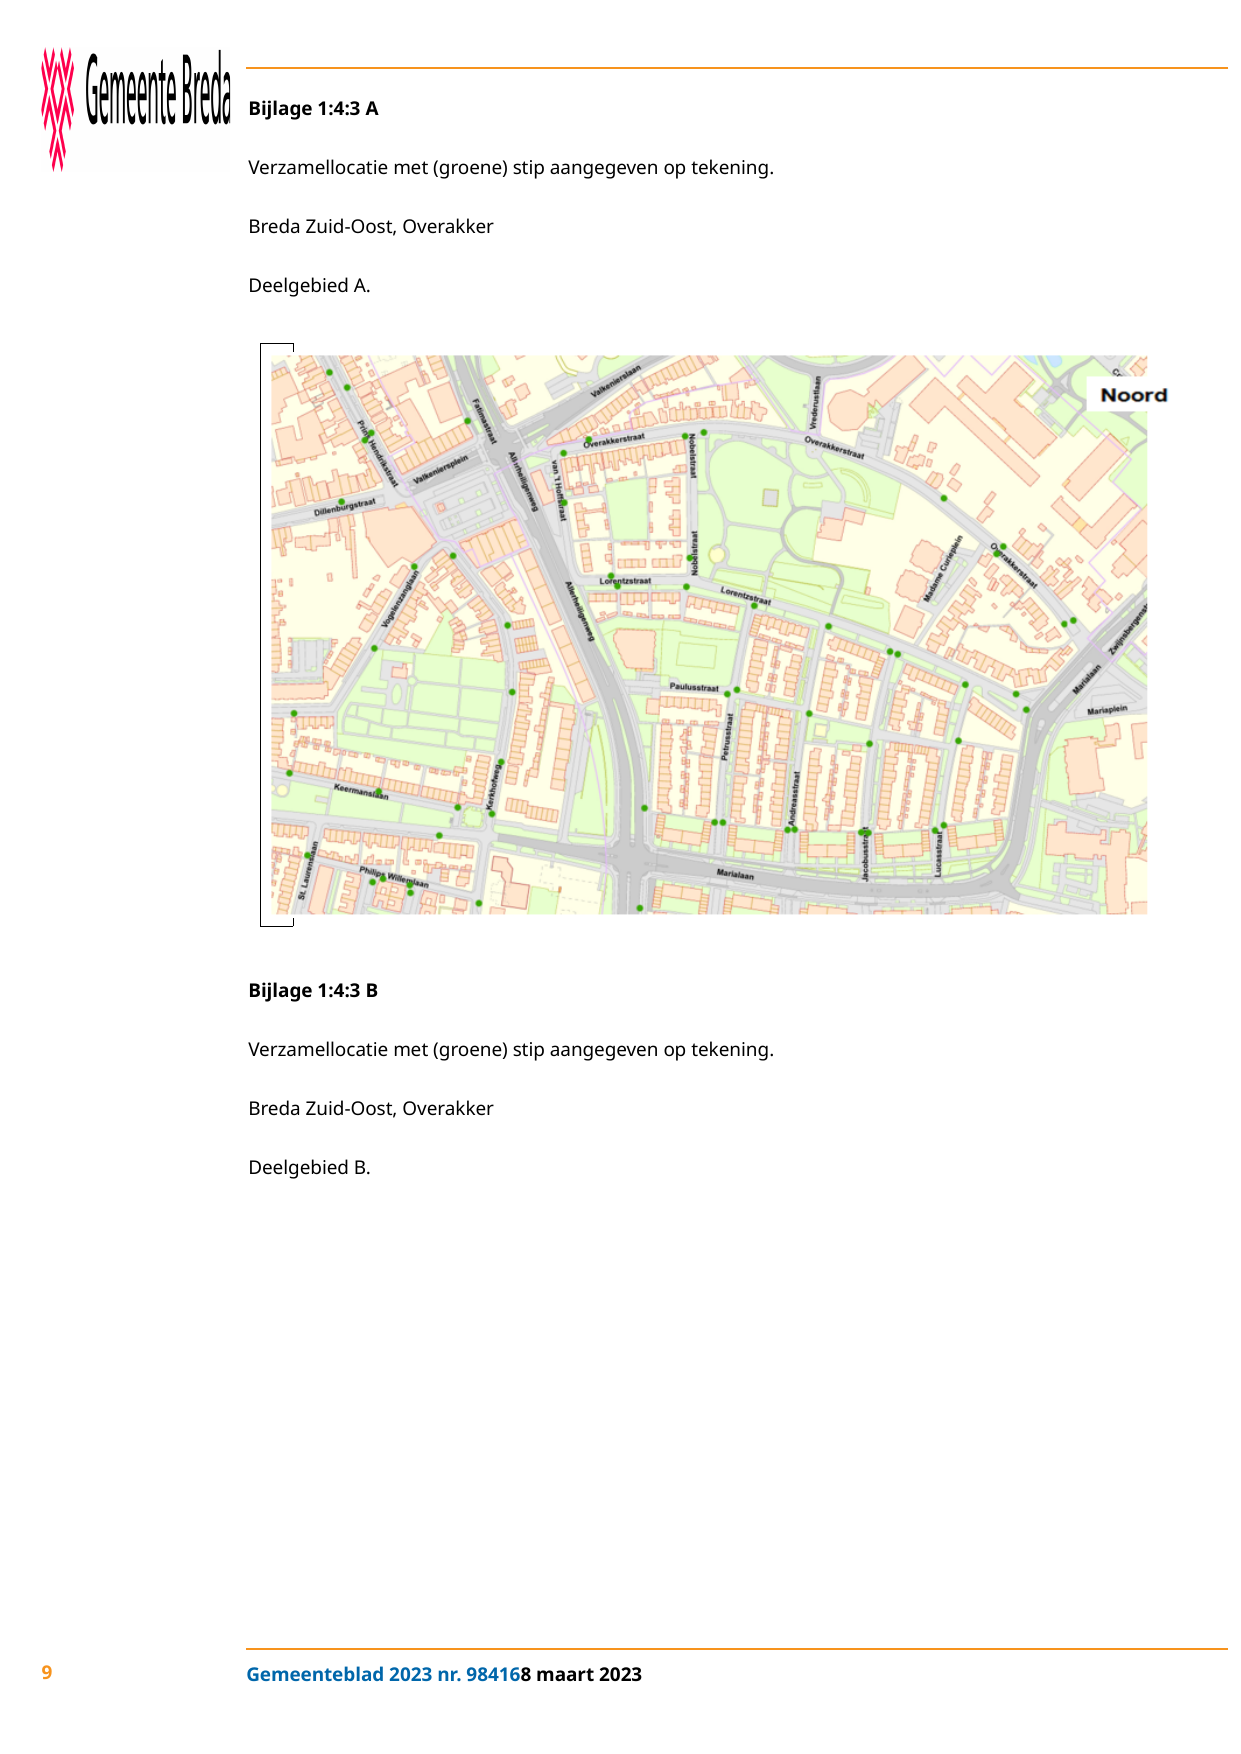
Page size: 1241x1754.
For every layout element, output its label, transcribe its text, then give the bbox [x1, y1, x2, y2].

picture [41, 47, 231, 172]
text Verzamellocatie met (groene) stip aangegeven op tekening. [248, 1036, 1152, 1062]
text Breda Zuid-Oost, Overakker [248, 1095, 1152, 1121]
text Deelgebied A. [248, 272, 1152, 298]
text Breda Zuid-Oost, Overakker [248, 213, 1152, 239]
picture [268, 352, 1173, 918]
text Verzamellocatie met (groene) stip aangegeven op tekening. [248, 154, 1152, 180]
text Bijlage 1:4:3 A [248, 95, 1152, 121]
text Deelgebied B. [248, 1154, 1152, 1180]
text Bijlage 1:4:3 B [248, 977, 1152, 1003]
